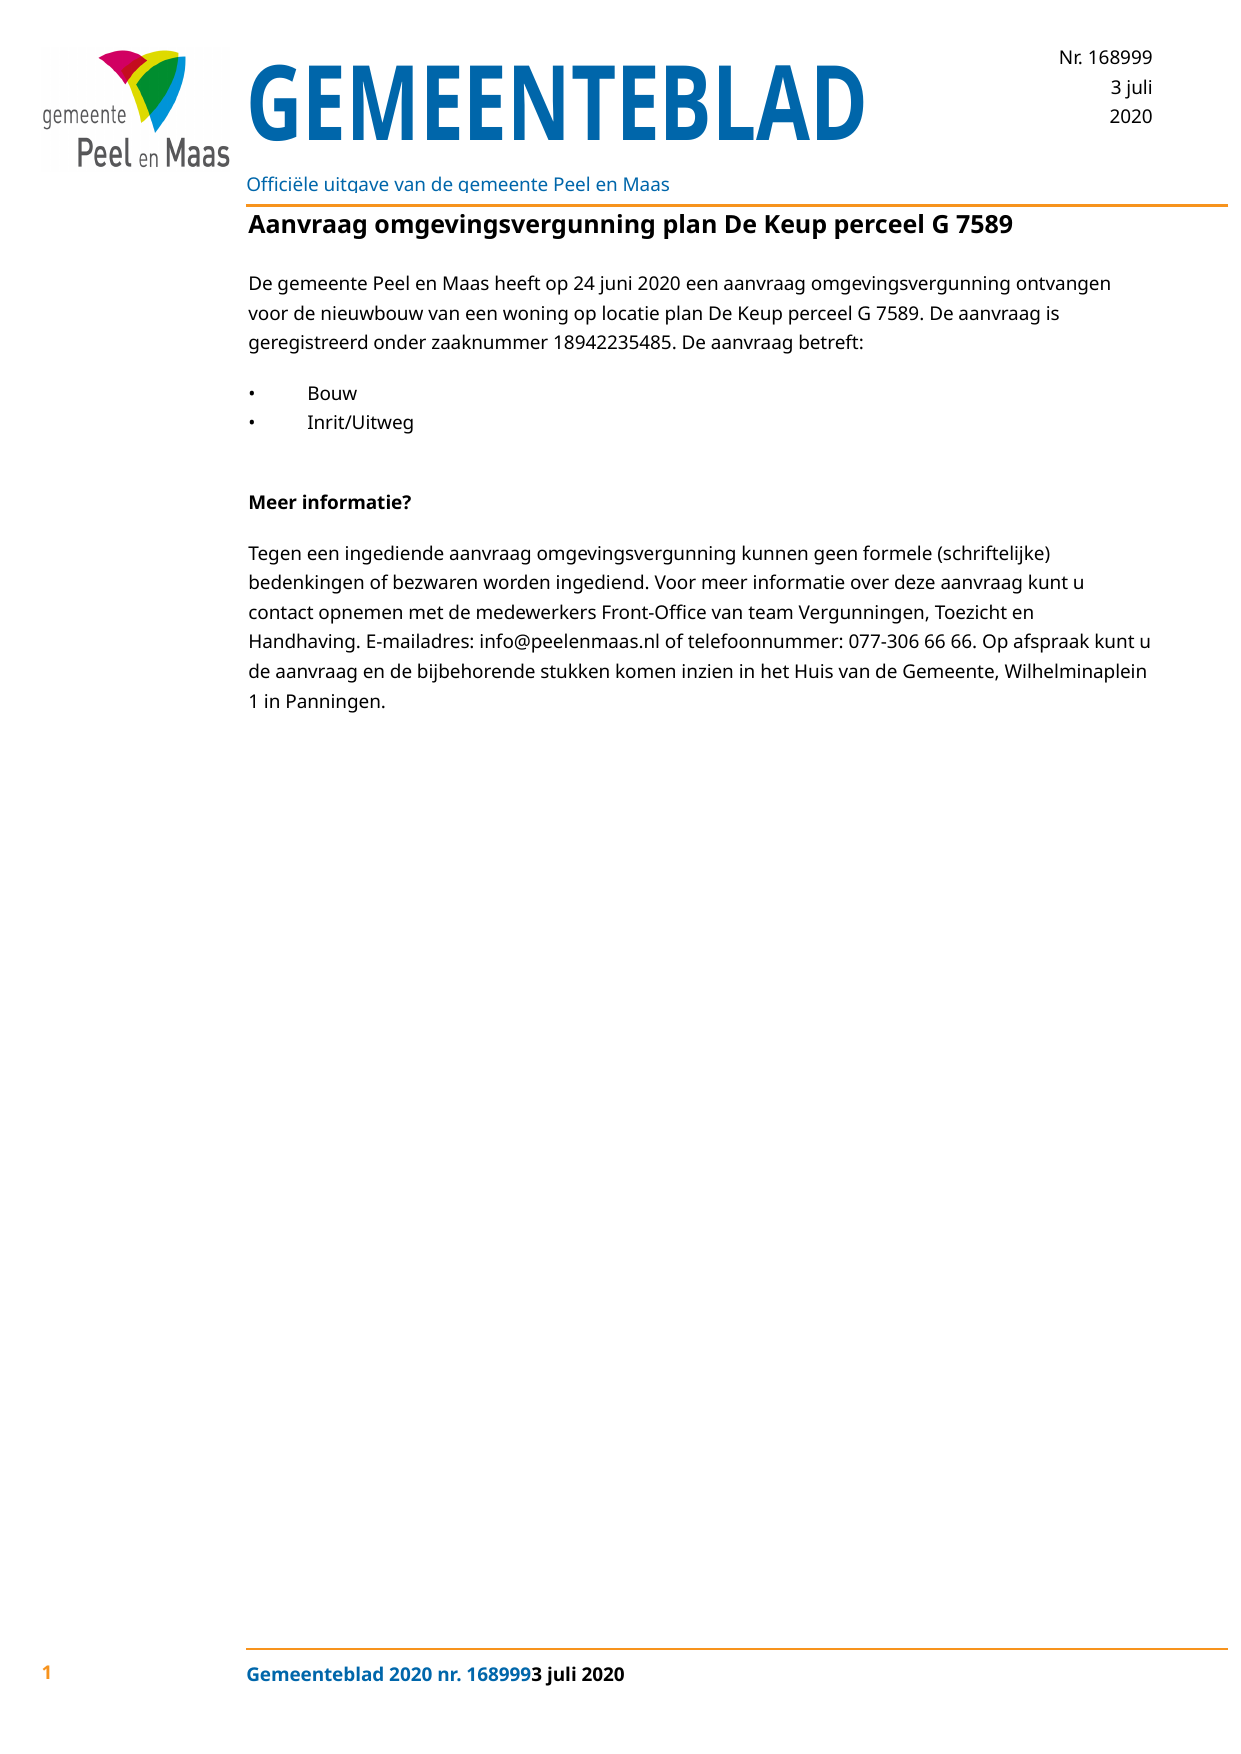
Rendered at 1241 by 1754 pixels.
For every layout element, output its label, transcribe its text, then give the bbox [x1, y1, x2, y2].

list Bouw [248, 380, 1152, 406]
text Tegen een ingediende aanvraag omgevingsvergunning kunnen geen formele (schriftelijke) bedenkingen of bezwaren worden ingediend. Voor meer informatie over deze aanvraag kunt u contact opnemen met de medewerkers Front-Office van team Vergunningen, Toezicht en Handhaving. E-mailadres: info@peelenmaas.nl of telefoonnummer: 077-306 66 66. Op afspraak kunt u de aanvraag en de bijbehorende stukken komen inzien in het Huis van de Gemeente, Wilhelminaplein 1 in Panningen. [248, 540, 1152, 713]
picture [41, 47, 231, 172]
text Meer informatie? [248, 489, 1152, 515]
text De gemeente Peel en Maas heeft op 24 juni 2020 een aanvraag omgevingsvergunning ontvangen voor de nieuwbouw van een woning op locatie plan De Keup perceel G 7589. De aanvraag is geregistreerd onder zaaknummer 18942235485. De aanvraag betreft: [248, 270, 1152, 355]
text Aanvraag omgevingsvergunning plan De Keup perceel G 7589 [248, 207, 1152, 241]
list Inrit/Uitweg [248, 409, 1152, 435]
